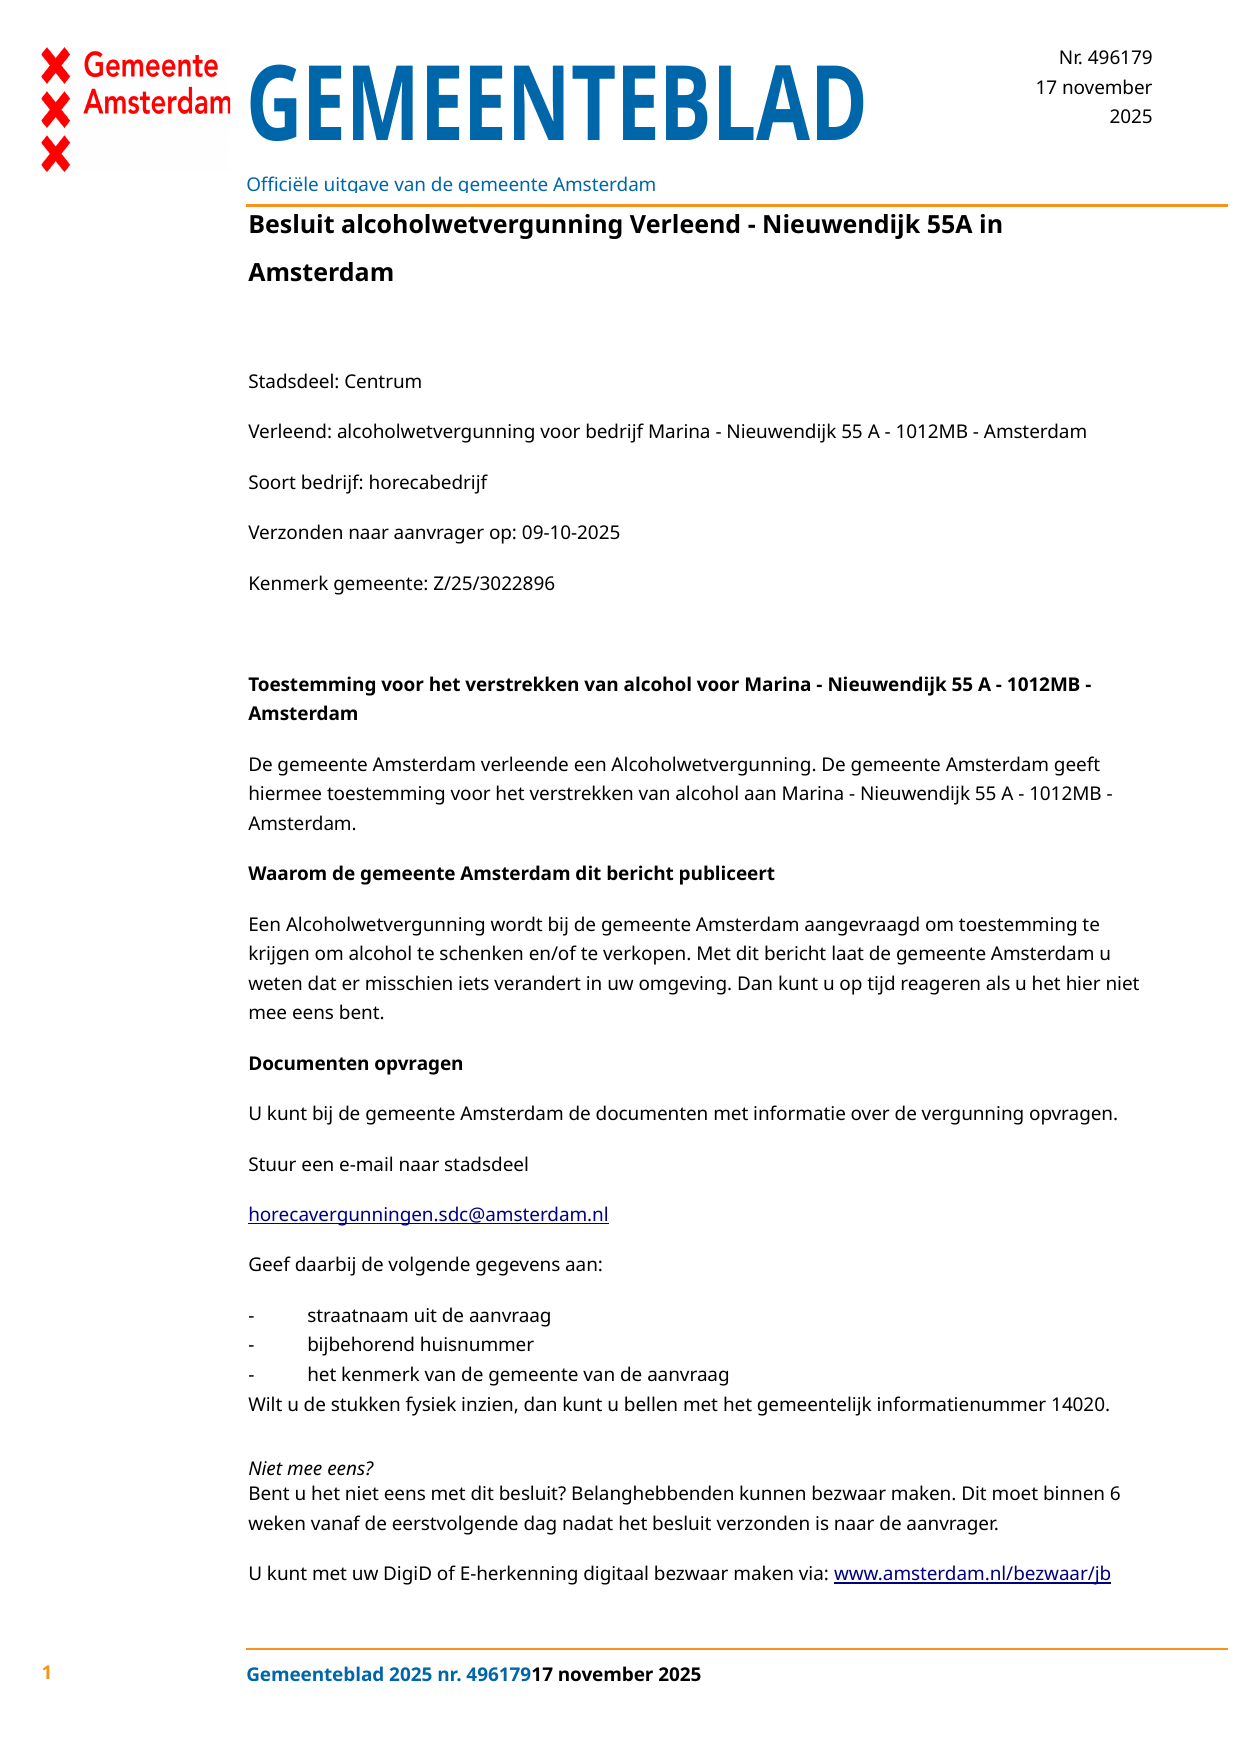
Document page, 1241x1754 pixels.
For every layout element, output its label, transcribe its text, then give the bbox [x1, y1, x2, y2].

text De gemeente Amsterdam verleende een Alcoholwetvergunning. De gemeente Amsterdam geeft hiermee toestemming voor het verstrekken van alcohol aan Marina - Nieuwendijk 55 A - 1012MB - Amsterdam. [248, 751, 1152, 836]
text Soort bedrijf: horecabedrijf [248, 469, 1152, 495]
list het kenmerk van de gemeente van de aanvraag [248, 1361, 1152, 1387]
text Toestemming voor het verstrekken van alcohol voor Marina - Nieuwendijk 55 A - 1012MB - Amsterdam [248, 671, 1152, 726]
text U kunt bij de gemeente Amsterdam de documenten met informatie over de vergunning opvragen. [248, 1100, 1152, 1126]
list bijbehorend huisnummer [248, 1332, 1152, 1357]
text Niet mee eens? [248, 1455, 1152, 1481]
text Verleend: alcoholwetvergunning voor bedrijf Marina - Nieuwendijk 55 A - 1012MB - Amsterdam [248, 419, 1152, 444]
text Wilt u de stukken fysiek inzien, dan kunt u bellen met het gemeentelijk informatienummer 14020. [248, 1391, 1152, 1417]
text horecavergunningen.sdc@amsterdam.nl [248, 1201, 1152, 1227]
text Stadsdeel: Centrum [248, 368, 1152, 394]
text Waarom de gemeente Amsterdam dit bericht publiceert [248, 860, 1152, 886]
text Stuur een e-mail naar stadsdeel [248, 1151, 1152, 1177]
text Besluit alcoholwetvergunning Verleend - Nieuwendijk 55A in Amsterdam [248, 207, 1152, 288]
text U kunt met uw DigiD of E-herkenning digitaal bezwaar maken via: www.amsterdam.nl/bezwaar/jb [248, 1561, 1152, 1586]
text Documenten opvragen [248, 1050, 1152, 1076]
list straatnaam uit de aanvraag [248, 1302, 1152, 1328]
text Kenmerk gemeente: Z/25/3022896 [248, 570, 1152, 596]
text Verzonden naar aanvrager op: 09-10-2025 [248, 519, 1152, 545]
text Bent u het niet eens met dit besluit? Belanghebbenden kunnen bezwaar maken. Dit moet binnen 6 weken vanaf de eerstvolgende dag nadat het besluit verzonden is naar de aanvrager. [248, 1481, 1152, 1536]
picture [41, 47, 231, 172]
text Geef daarbij de volgende gegevens aan: [248, 1252, 1152, 1277]
text Een Alcoholwetvergunning wordt bij de gemeente Amsterdam aangevraagd om toestemming te krijgen om alcohol te schenken en/of te verkopen. Met dit bericht laat de gemeente Amsterdam u weten dat er misschien iets verandert in uw omgeving. Dan kunt u op tijd reageren als u het hier niet mee eens bent. [248, 911, 1152, 1025]
